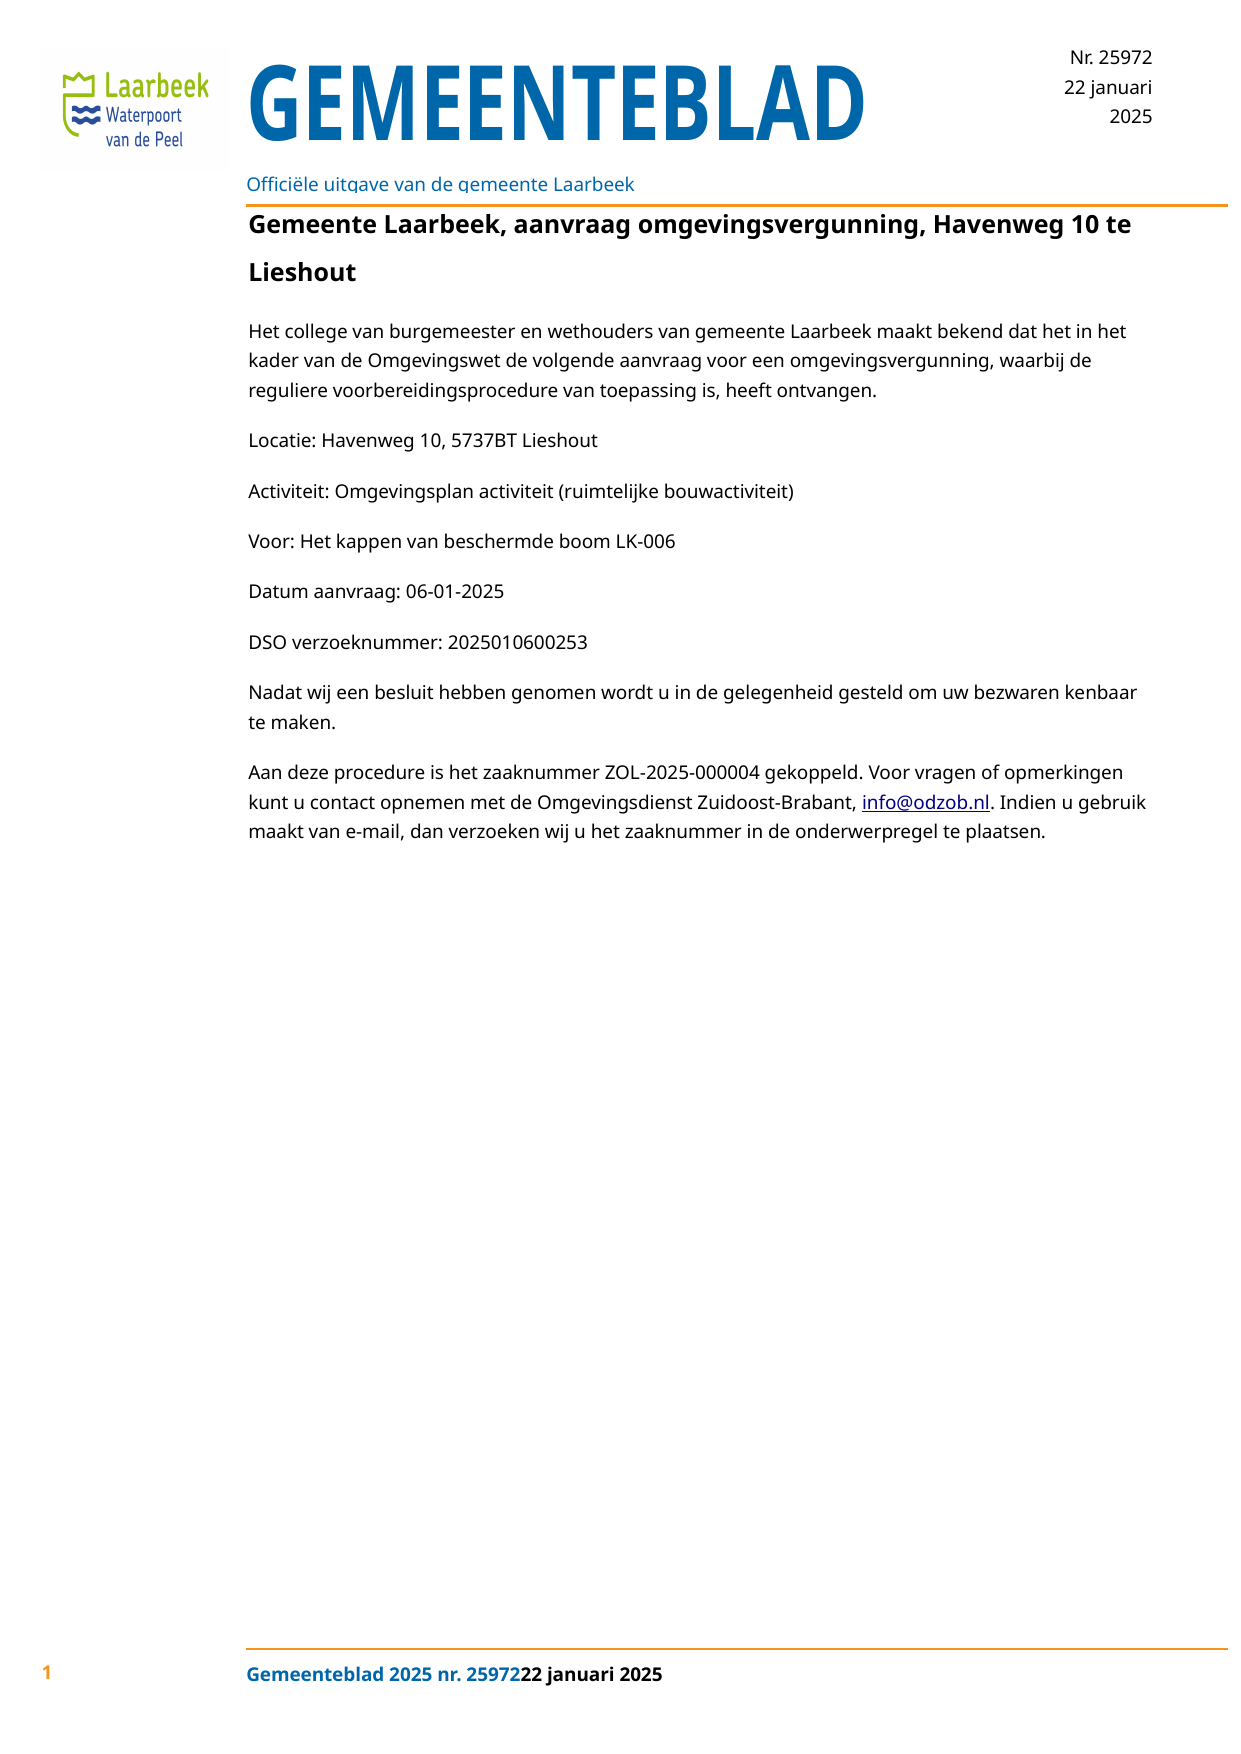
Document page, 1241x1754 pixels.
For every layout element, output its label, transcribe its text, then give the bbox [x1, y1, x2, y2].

text Voor: Het kappen van beschermde boom LK-006 [248, 528, 1152, 554]
picture [41, 47, 231, 172]
text Aan deze procedure is het zaaknummer ZOL-2025-000004 gekoppeld. Voor vragen of opmerkingen kunt u contact opnemen met de Omgevingsdienst Zuidoost-Brabant, info@odzob.nl. Indien u gebruik maakt van e-mail, dan verzoeken wij u het zaaknummer in de onderwerpregel te plaatsen. [248, 759, 1152, 844]
text Locatie: Havenweg 10, 5737BT Lieshout [248, 427, 1152, 453]
text Activiteit: Omgevingsplan activiteit (ruimtelijke bouwactiviteit) [248, 478, 1152, 504]
text Datum aanvraag: 06-01-2025 [248, 579, 1152, 604]
text Het college van burgemeester en wethouders van gemeente Laarbeek maakt bekend dat het in het kader van de Omgevingswet de volgende aanvraag voor een omgevingsvergunning, waarbij de reguliere voorbereidingsprocedure van toepassing is, heeft ontvangen. [248, 318, 1152, 403]
text Gemeente Laarbeek, aanvraag omgevingsvergunning, Havenweg 10 te Lieshout [248, 207, 1152, 288]
text Nadat wij een besluit hebben genomen wordt u in de gelegenheid gesteld om uw bezwaren kenbaar te maken. [248, 679, 1152, 735]
text DSO verzoeknummer: 2025010600253 [248, 629, 1152, 655]
